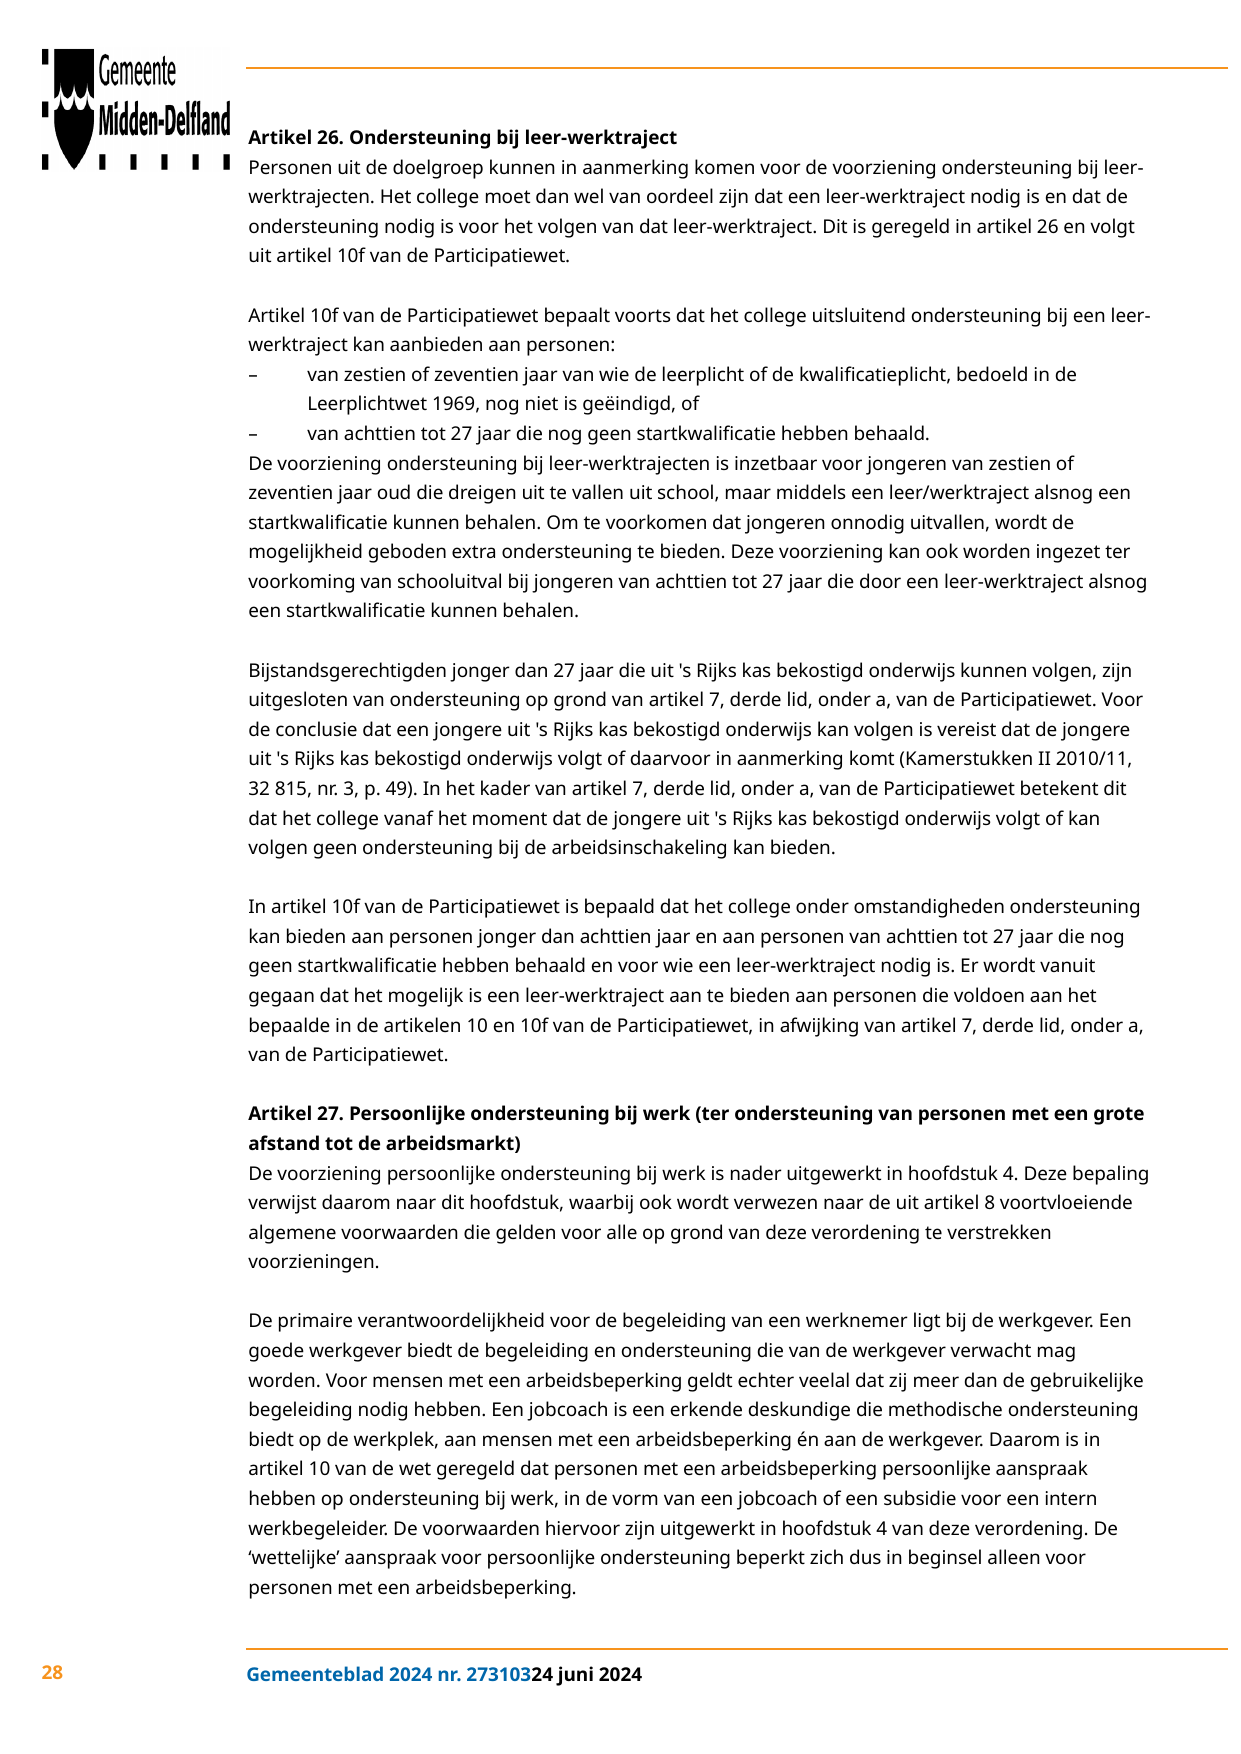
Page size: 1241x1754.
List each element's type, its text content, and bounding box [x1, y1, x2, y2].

text Artikel 27. Persoonlijke ondersteuning bij werk (ter ondersteuning van personen met een grote afstand tot de arbeidsmarkt) [248, 1101, 1152, 1156]
list van achttien tot 27 jaar die nog geen startkwalificatie hebben behaald. [248, 420, 1152, 446]
text De voorziening ondersteuning bij leer-werktrajecten is inzetbaar voor jongeren van zestien of zeventien jaar oud die dreigen uit te vallen uit school, maar middels een leer/werktraject alsnog een startkwalificatie kunnen behalen. Om te voorkomen dat jongeren onnodig uitvallen, wordt de mogelijkheid geboden extra ondersteuning te bieden. Deze voorziening kan ook worden ingezet ter voorkoming van schooluitval bij jongeren van achttien tot 27 jaar die door een leer-werktraject alsnog een startkwalificatie kunnen behalen. [248, 450, 1152, 623]
text De voorziening persoonlijke ondersteuning bij werk is nader uitgewerkt in hoofdstuk 4. Deze bepaling verwijst daarom naar dit hoofdstuk, waarbij ook wordt verwezen naar de uit artikel 8 voortvloeiende algemene voorwaarden die gelden voor alle op grond van deze verordening te verstrekken voorzieningen. [248, 1160, 1152, 1274]
text Artikel 26. Ondersteuning bij leer-werktraject [248, 124, 1152, 150]
text De primaire verantwoordelijkheid voor de begeleiding van een werknemer ligt bij de werkgever. Een goede werkgever biedt de begeleiding en ondersteuning die van de werkgever verwacht mag worden. Voor mensen met een arbeidsbeperking geldt echter veelal dat zij meer dan de gebruikelijke begeleiding nodig hebben. Een jobcoach is een erkende deskundige die methodische ondersteuning biedt op de werkplek, aan mensen met een arbeidsbeperking én aan de werkgever. Daarom is in artikel 10 van de wet geregeld dat personen met een arbeidsbeperking persoonlijke aanspraak hebben op ondersteuning bij werk, in de vorm van een jobcoach of een subsidie voor een intern werkbegeleider. De voorwaarden hiervoor zijn uitgewerkt in hoofdstuk 4 van deze verordening. De ‘wettelijke’ aanspraak voor persoonlijke ondersteuning beperkt zich dus in beginsel alleen voor personen met een arbeidsbeperking. [248, 1308, 1152, 1600]
text Personen uit de doelgroep kunnen in aanmerking komen voor de voorziening ondersteuning bij leer-werktrajecten. Het college moet dan wel van oordeel zijn dat een leer-werktraject nodig is en dat de ondersteuning nodig is voor het volgen van dat leer-werktraject. Dit is geregeld in artikel 26 en volgt uit artikel 10f van de Participatiewet. [248, 154, 1152, 268]
text Bijstandsgerechtigden jonger dan 27 jaar die uit 's Rijks kas bekostigd onderwijs kunnen volgen, zijn uitgesloten van ondersteuning op grond van artikel 7, derde lid, onder a, van de Participatiewet. Voor de conclusie dat een jongere uit 's Rijks kas bekostigd onderwijs kan volgen is vereist dat de jongere uit 's Rijks kas bekostigd onderwijs volgt of daarvoor in aanmerking komt (Kamerstukken II 2010/11, 32 815, nr. 3, p. 49). In het kader van artikel 7, derde lid, onder a, van de Participatiewet betekent dit dat het college vanaf het moment dat de jongere uit 's Rijks kas bekostigd onderwijs volgt of kan volgen geen ondersteuning bij de arbeidsinschakeling kan bieden. [248, 657, 1152, 860]
picture [41, 47, 231, 172]
text Artikel 10f van de Participatiewet bepaalt voorts dat het college uitsluitend ondersteuning bij een leer-werktraject kan aanbieden aan personen: [248, 302, 1152, 357]
list van zestien of zeventien jaar van wie de leerplicht of de kwalificatieplicht, bedoeld in de Leerplichtwet 1969, nog niet is geëindigd, of [248, 361, 1152, 416]
text In artikel 10f van de Participatiewet is bepaald dat het college onder omstandigheden ondersteuning kan bieden aan personen jonger dan achttien jaar en aan personen van achttien tot 27 jaar die nog geen startkwalificatie hebben behaald en voor wie een leer-werktraject nodig is. Er wordt vanuit gegaan dat het mogelijk is een leer-werktraject aan te bieden aan personen die voldoen aan het bepaalde in de artikelen 10 en 10f van de Participatiewet, in afwijking van artikel 7, derde lid, onder a, van de Participatiewet. [248, 893, 1152, 1067]
